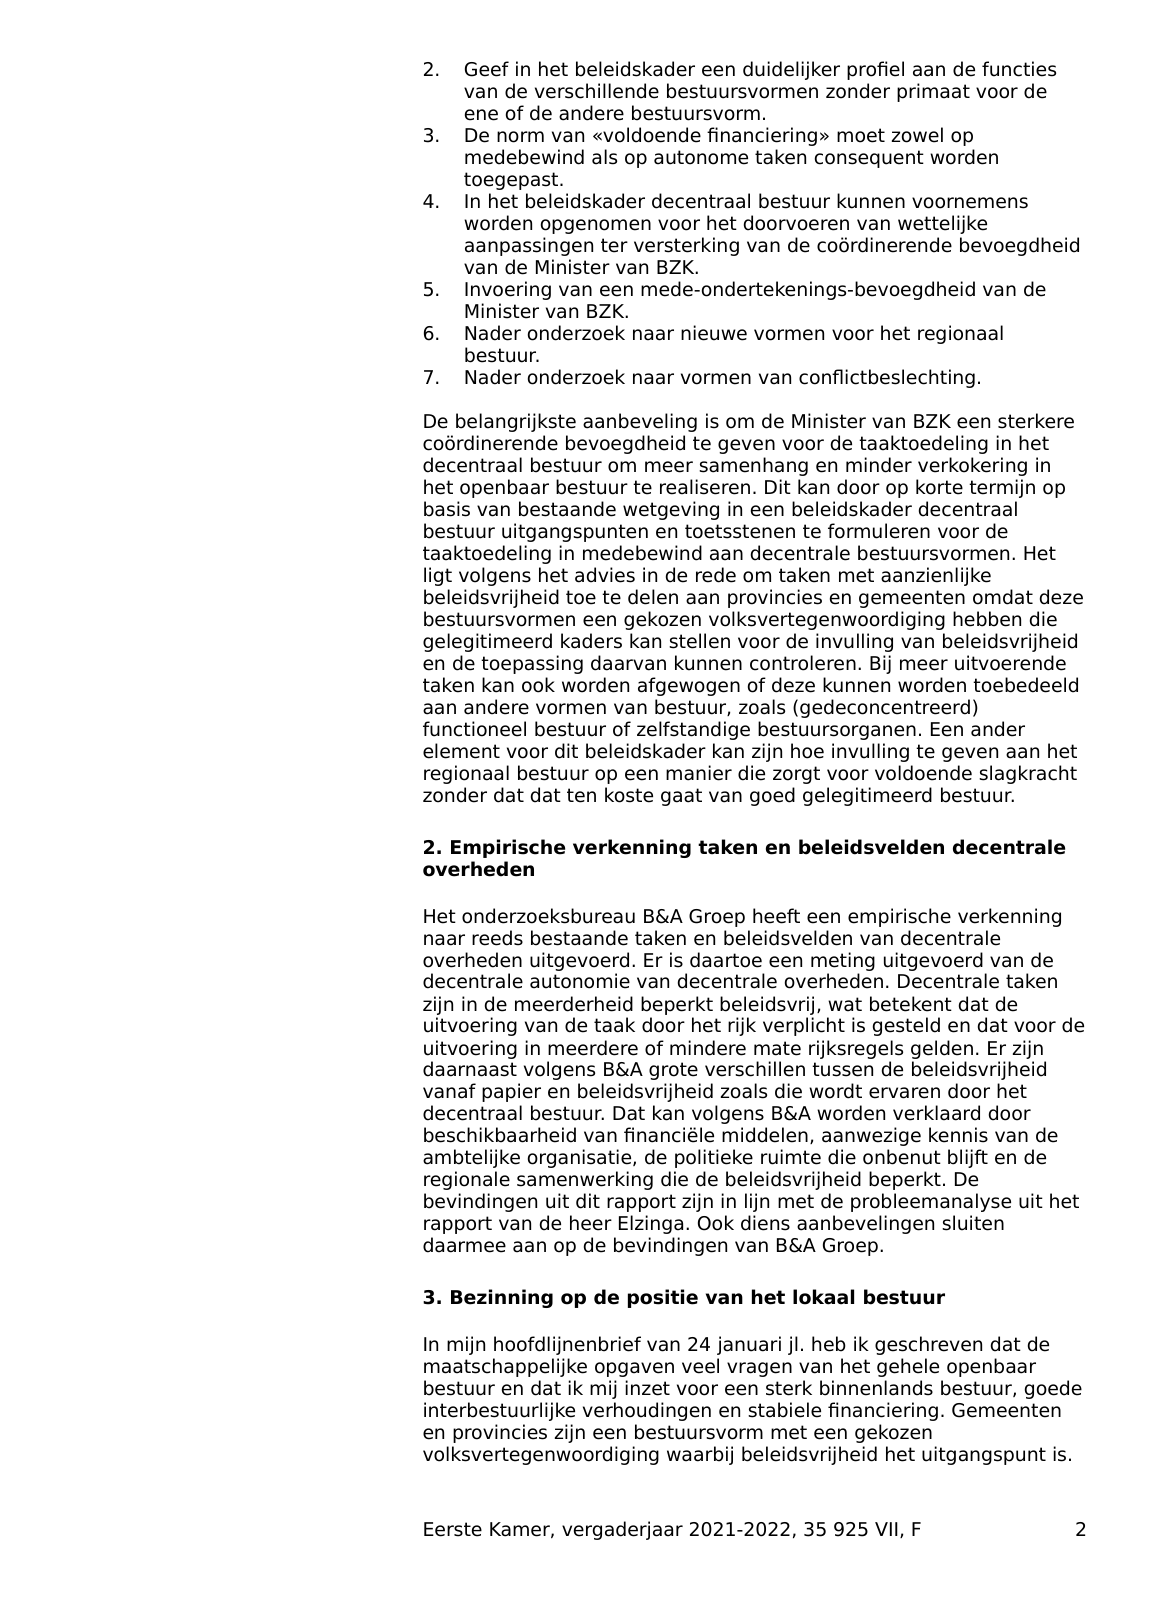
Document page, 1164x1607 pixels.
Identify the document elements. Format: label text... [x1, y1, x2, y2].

text Het onderzoeksbureau B&A Groep heeft een empirische verkenning naar reeds bestaande taken en beleidsvelden van decentrale overheden uitgevoerd. Er is daartoe een meting uitgevoerd van de decentrale autonomie van decentrale overheden. Decentrale taken zijn in de meerderheid beperkt beleidsvrij, wat betekent dat de uitvoering van de taak door het rijk verplicht is gesteld en dat voor de uitvoering in meerdere of mindere mate rijksregels gelden. Er zijn daarnaast volgens B&A grote verschillen tussen de beleidsvrijheid vanaf papier en beleidsvrijheid zoals die wordt ervaren door het decentraal bestuur. Dat kan volgens B&A worden verklaard door beschikbaarheid van financiële middelen, aanwezige kennis van de ambtelijke organisatie, de politieke ruimte die onbenut blijft en de regionale samenwerking die de beleidsvrijheid beperkt. De bevindingen uit dit rapport zijn in lijn met de probleemanalyse uit het rapport van de heer Elzinga. Ook diens aanbevelingen sluiten daarmee aan op de bevindingen van B&A Groep. [422, 906, 1087, 1257]
text 5. Invoering van een mede-ondertekenings-bevoegdheid van de Minister van BZK. [422, 279, 1087, 323]
subtitle 2. Empirische verkenning taken en beleidsvelden decentrale overheden [422, 837, 1087, 881]
text De belangrijkste aanbeveling is om de Minister van BZK een sterkere coördinerende bevoegdheid te geven voor de taaktoedeling in het decentraal bestuur om meer samenhang en minder verkokering in het openbaar bestuur te realiseren. Dit kan door op korte termijn op basis van bestaande wetgeving in een beleidskader decentraal bestuur uitgangspunten en toetsstenen te formuleren voor de taaktoedeling in medebewind aan decentrale bestuursvormen. Het ligt volgens het advies in de rede om taken met aanzienlijke beleidsvrijheid toe te delen aan provincies en gemeenten omdat deze bestuursvormen een gekozen volksvertegenwoordiging hebben die gelegitimeerd kaders kan stellen voor de invulling van beleidsvrijheid en de toepassing daarvan kunnen controleren. Bij meer uitvoerende taken kan ook worden afgewogen of deze kunnen worden toebedeeld aan andere vormen van bestuur, zoals (gedeconcentreerd) functioneel bestuur of zelfstandige bestuursorganen. Een ander element voor dit beleidskader kan zijn hoe invulling te geven aan het regionaal bestuur op een manier die zorgt voor voldoende slagkracht zonder dat dat ten koste gaat van goed gelegitimeerd bestuur. [422, 411, 1087, 807]
text 3. De norm van «voldoende financiering» moet zowel op medebewind als op autonome taken consequent worden toegepast. [422, 125, 1087, 191]
text 2. Geef in het beleidskader een duidelijker profiel aan de functies van de verschillende bestuursvormen zonder primaat voor de ene of de andere bestuursvorm. [422, 59, 1087, 125]
text 4. In het beleidskader decentraal bestuur kunnen voornemens worden opgenomen voor het doorvoeren van wettelijke aanpassingen ter versterking van de coördinerende bevoegdheid van de Minister van BZK. [422, 191, 1087, 279]
text 6. Nader onderzoek naar nieuwe vormen voor het regionaal bestuur. [422, 323, 1087, 367]
text 7. Nader onderzoek naar vormen van conflictbeslechting. [422, 367, 1087, 389]
text In mijn hoofdlijnenbrief van 24 januari jl. heb ik geschreven dat de maatschappelijke opgaven veel vragen van het gehele openbaar bestuur en dat ik mij inzet voor een sterk binnenlands bestuur, goede interbestuurlijke verhoudingen en stabiele financiering. Gemeenten en provincies zijn een bestuursvorm met een gekozen volksvertegenwoordiging waarbij beleidsvrijheid het uitgangspunt is. [422, 1334, 1087, 1466]
subtitle 3. Bezinning op de positie van het lokaal bestuur [422, 1287, 1087, 1309]
